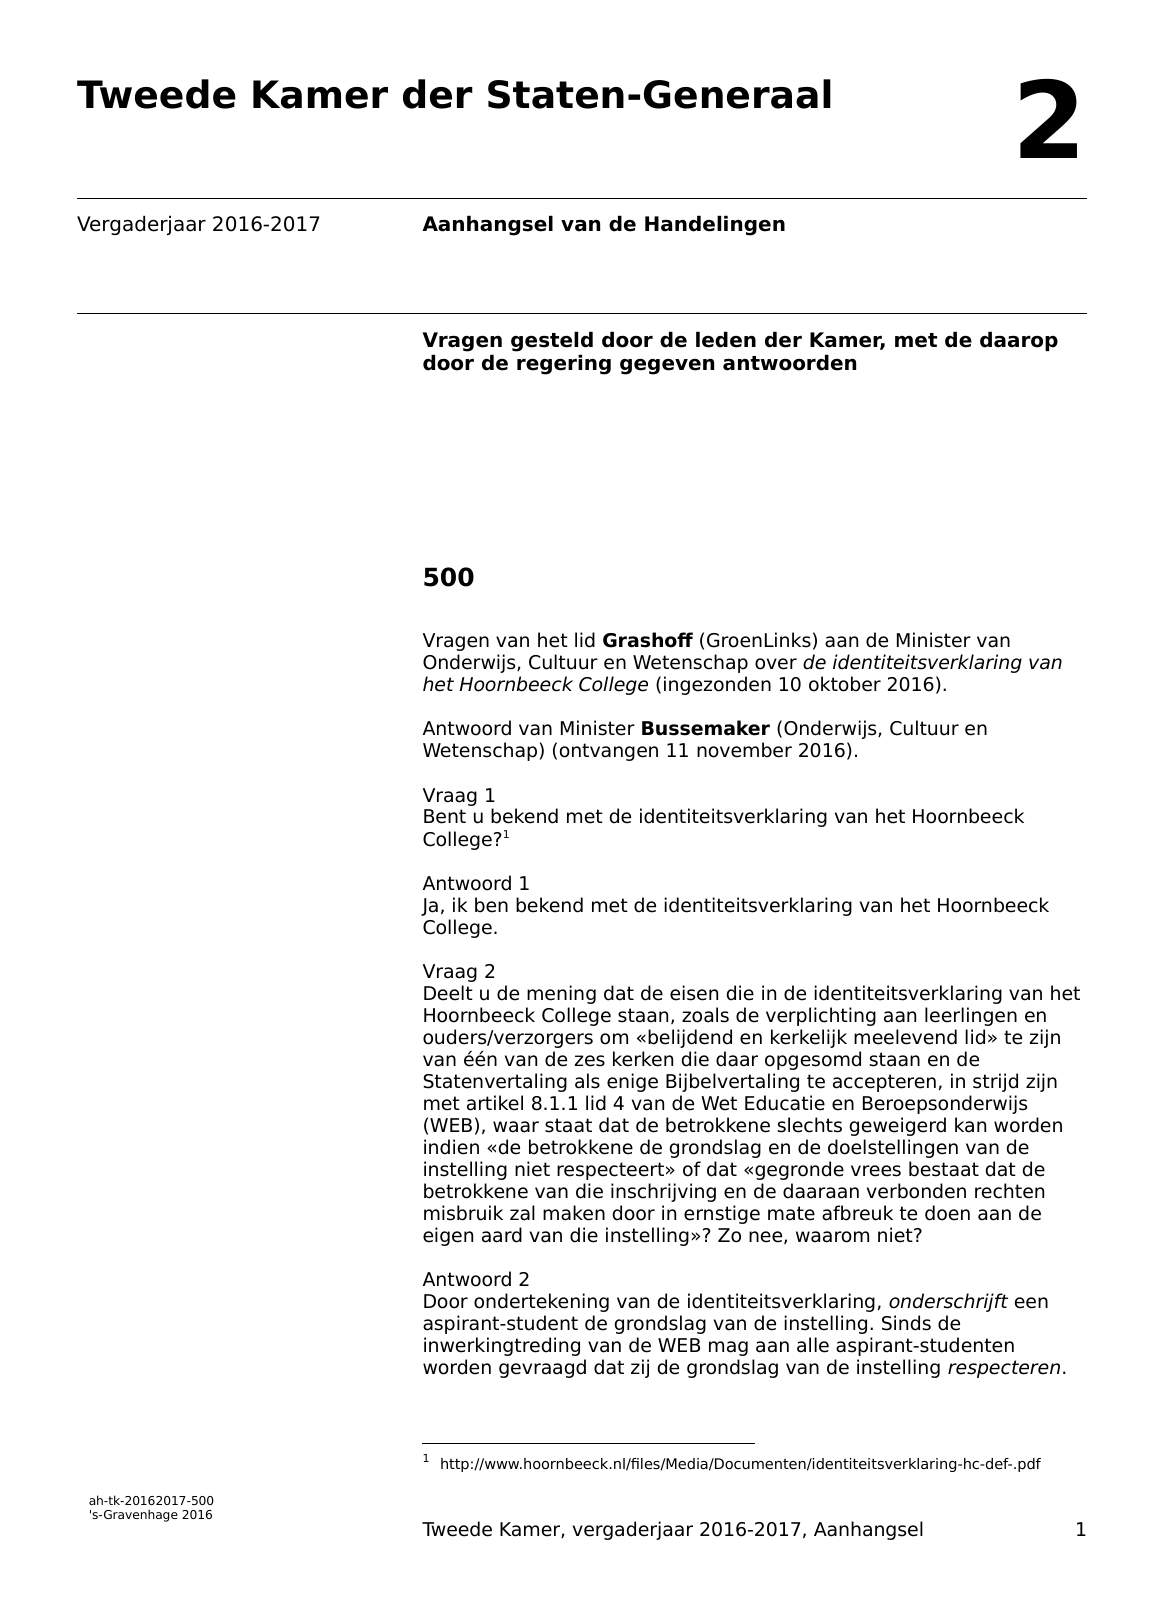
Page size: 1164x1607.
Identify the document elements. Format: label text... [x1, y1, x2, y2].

table_header Tweede Kamer der Staten-Generaal [77, 59, 886, 198]
text Vragen van het lid Grashoff (GroenLinks) aan de Minister van Onderwijs, Cultuur en Wetenschap over de identiteitsverklaring van het Hoornbeeck College (ingezonden 10 oktober 2016). [422, 630, 1087, 696]
text http://www.hoornbeeck.nl/files/Media/Documenten/identiteitsverklaring-hc-def-.pdf [422, 1452, 1087, 1474]
text Antwoord 1 [422, 873, 1087, 894]
text Vraag 1 [422, 784, 1087, 806]
text ah-tk-20162017-500 [88, 1494, 323, 1508]
text Bent u bekend met de identiteitsverklaring van het Hoornbeeck College? [422, 806, 1087, 850]
text Deelt u de mening dat de eisen die in de identiteitsverklaring van het Hoornbeeck College staan, zoals de verplichting aan leerlingen en ouders/verzorgers om «belijdend en kerkelijk meelevend lid» te zijn van één van de zes kerken die daar opgesomd staan en de Statenvertaling als enige Bijbelvertaling te accepteren, in strijd zijn met artikel 8.1.1 lid 4 van de Wet Educatie en Beroepsonderwijs (WEB), waar staat dat de betrokkene slechts geweigerd kan worden indien «de betrokkene de grondslag en de doelstellingen van de instelling niet respecteert» of dat «gegronde vrees bestaat dat de betrokkene van die inschrijving en de daaraan verbonden rechten misbruik zal maken door in ernstige mate afbreuk te doen aan de eigen aard van die instelling»? Zo nee, waarom niet? [422, 983, 1087, 1246]
table_cell Vragen gesteld door de leden der Kamer, met de daarop door de regering gegeven antwoorden [422, 314, 1087, 375]
text Antwoord van Minister Bussemaker (Onderwijs, Cultuur en Wetenschap) (ontvangen 11 november 2016). [422, 718, 1087, 762]
table_cell Aanhangsel van de Handelingen [422, 199, 1087, 313]
text Ja, ik ben bekend met de identiteitsverklaring van het Hoornbeeck College. [422, 894, 1087, 938]
text 's-Gravenhage 2016 [88, 1508, 323, 1522]
table_cell [77, 314, 422, 375]
text Vraag 2 [422, 961, 1087, 983]
text Antwoord 2 [422, 1269, 1087, 1291]
table_header 2 [886, 59, 1087, 198]
text Door ondertekening van de identiteitsverklaring, onderschrijft een aspirant-student de grondslag van de instelling. Sinds de inwerkingtreding van de WEB mag aan alle aspirant-studenten worden gevraagd dat zij de grondslag van de instelling respecteren. [422, 1291, 1087, 1378]
table_cell Vergaderjaar 2016-2017 [77, 199, 422, 313]
text 500 [422, 563, 1087, 592]
